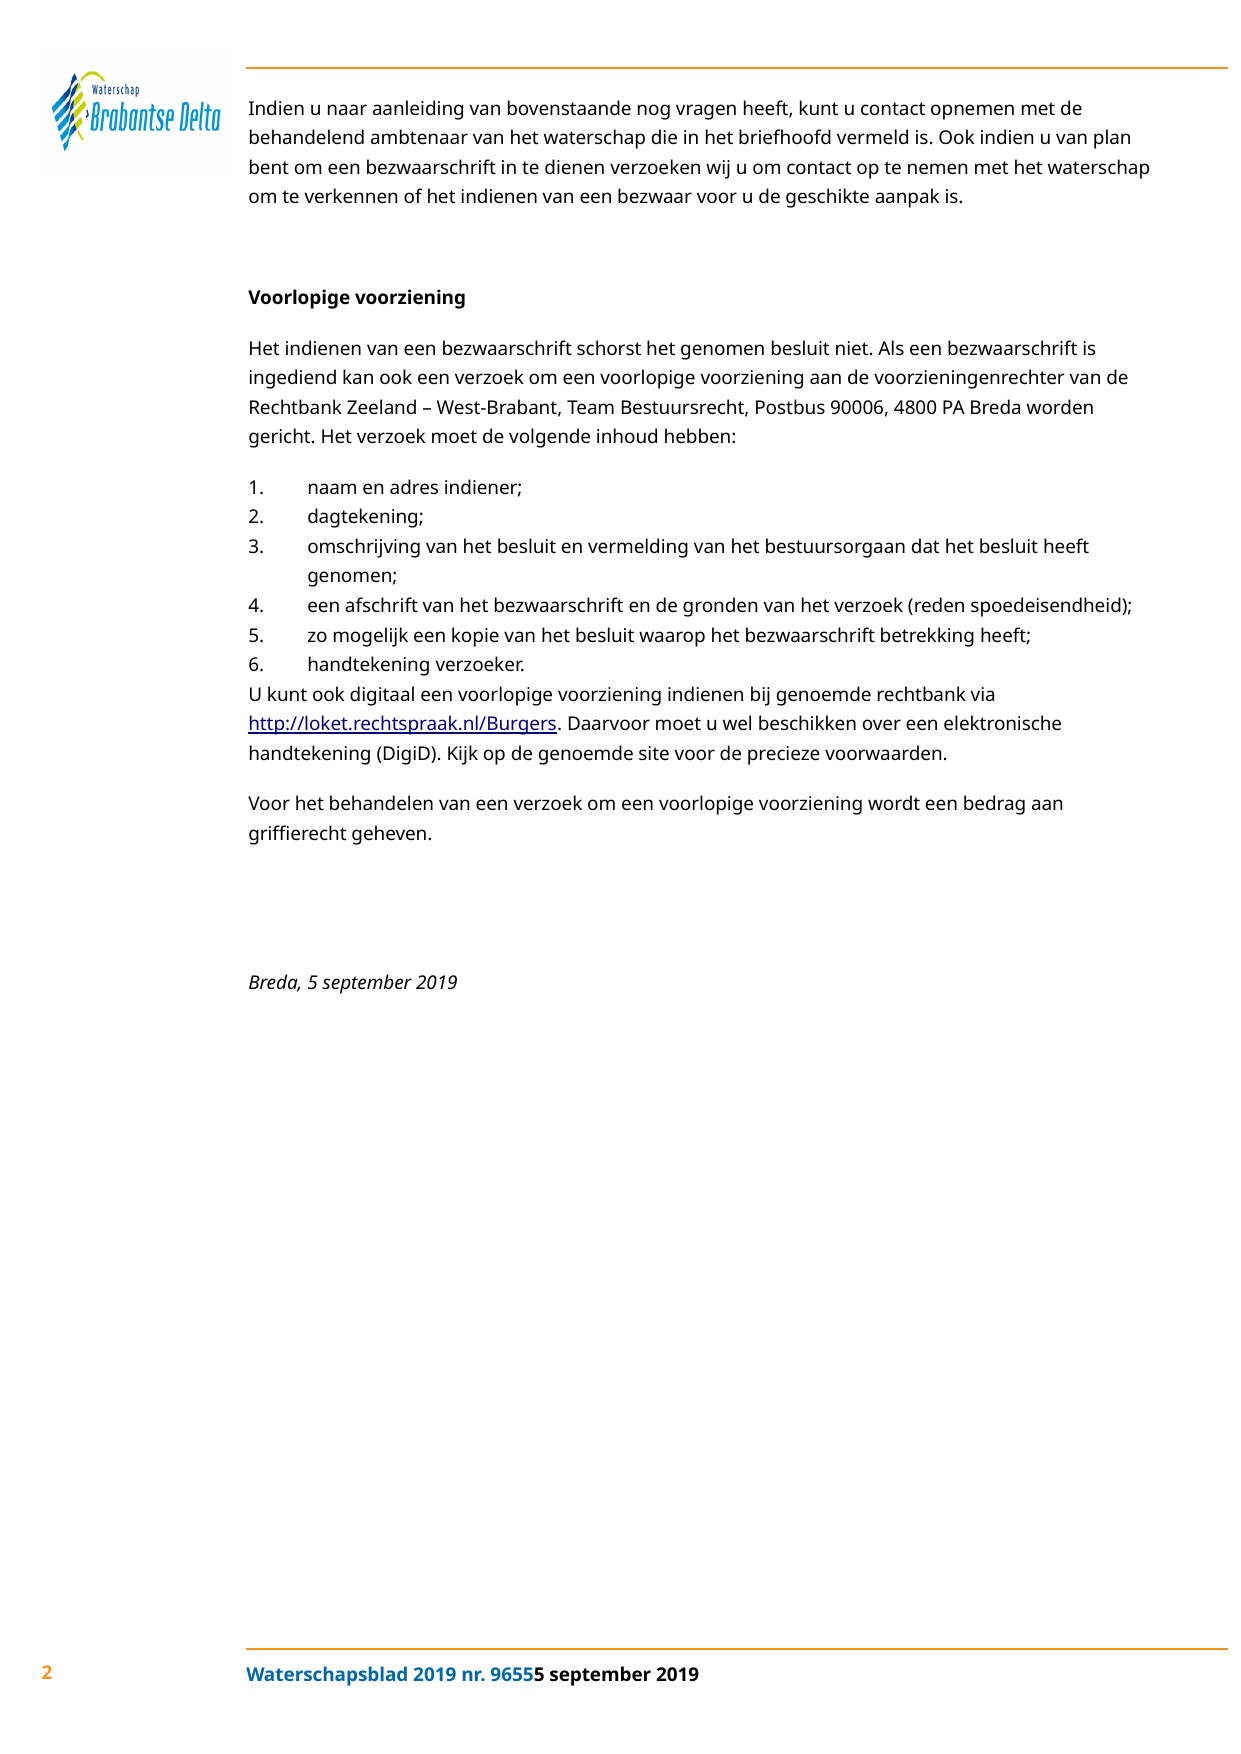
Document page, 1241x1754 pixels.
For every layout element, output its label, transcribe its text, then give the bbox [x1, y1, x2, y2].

picture [41, 47, 231, 172]
list handtekening verzoeker. [248, 651, 1152, 677]
list een afschrift van het bezwaarschrift en de gronden van het verzoek (reden spoedeisendheid); [248, 592, 1152, 618]
text U kunt ook digitaal een voorlopige voorziening indienen bij genoemde rechtbank via http://loket.rechtspraak.nl/Burgers. Daarvoor moet u wel beschikken over een elektronische handtekening (DigiD). Kijk op de genoemde site voor de precieze voorwaarden. [248, 681, 1152, 766]
list naam en adres indiener; [248, 474, 1152, 500]
text Voor het behandelen van een verzoek om een voorlopige voorziening wordt een bedrag aan griffierecht geheven. [248, 791, 1152, 846]
list dagtekening; [248, 503, 1152, 529]
text Het indienen van een bezwaarschrift schorst het genomen besluit niet. Als een bezwaarschrift is ingediend kan ook een verzoek om een voorlopige voorziening aan de voorzieningenrechter van de Rechtbank Zeeland – West-Brabant, Team Bestuursrecht, Postbus 90006, 4800 PA Breda worden gericht. Het verzoek moet de volgende inhoud hebben: [248, 335, 1152, 449]
text Voorlopige voorziening [248, 284, 1152, 310]
text Breda, 5 september 2019 [248, 969, 1152, 994]
list omschrijving van het besluit en vermelding van het bestuursorgaan dat het besluit heeft genomen; [248, 533, 1152, 588]
list zo mogelijk een kopie van het besluit waarop het bezwaarschrift betrekking heeft; [248, 622, 1152, 648]
text Indien u naar aanleiding van bovenstaande nog vragen heeft, kunt u contact opnemen met de behandelend ambtenaar van het waterschap die in het briefhoofd vermeld is. Ook indien u van plan bent om een bezwaarschrift in te dienen verzoeken wij u om contact op te nemen met het waterschap om te verkennen of het indienen van een bezwaar voor u de geschikte aanpak is. [248, 95, 1152, 209]
